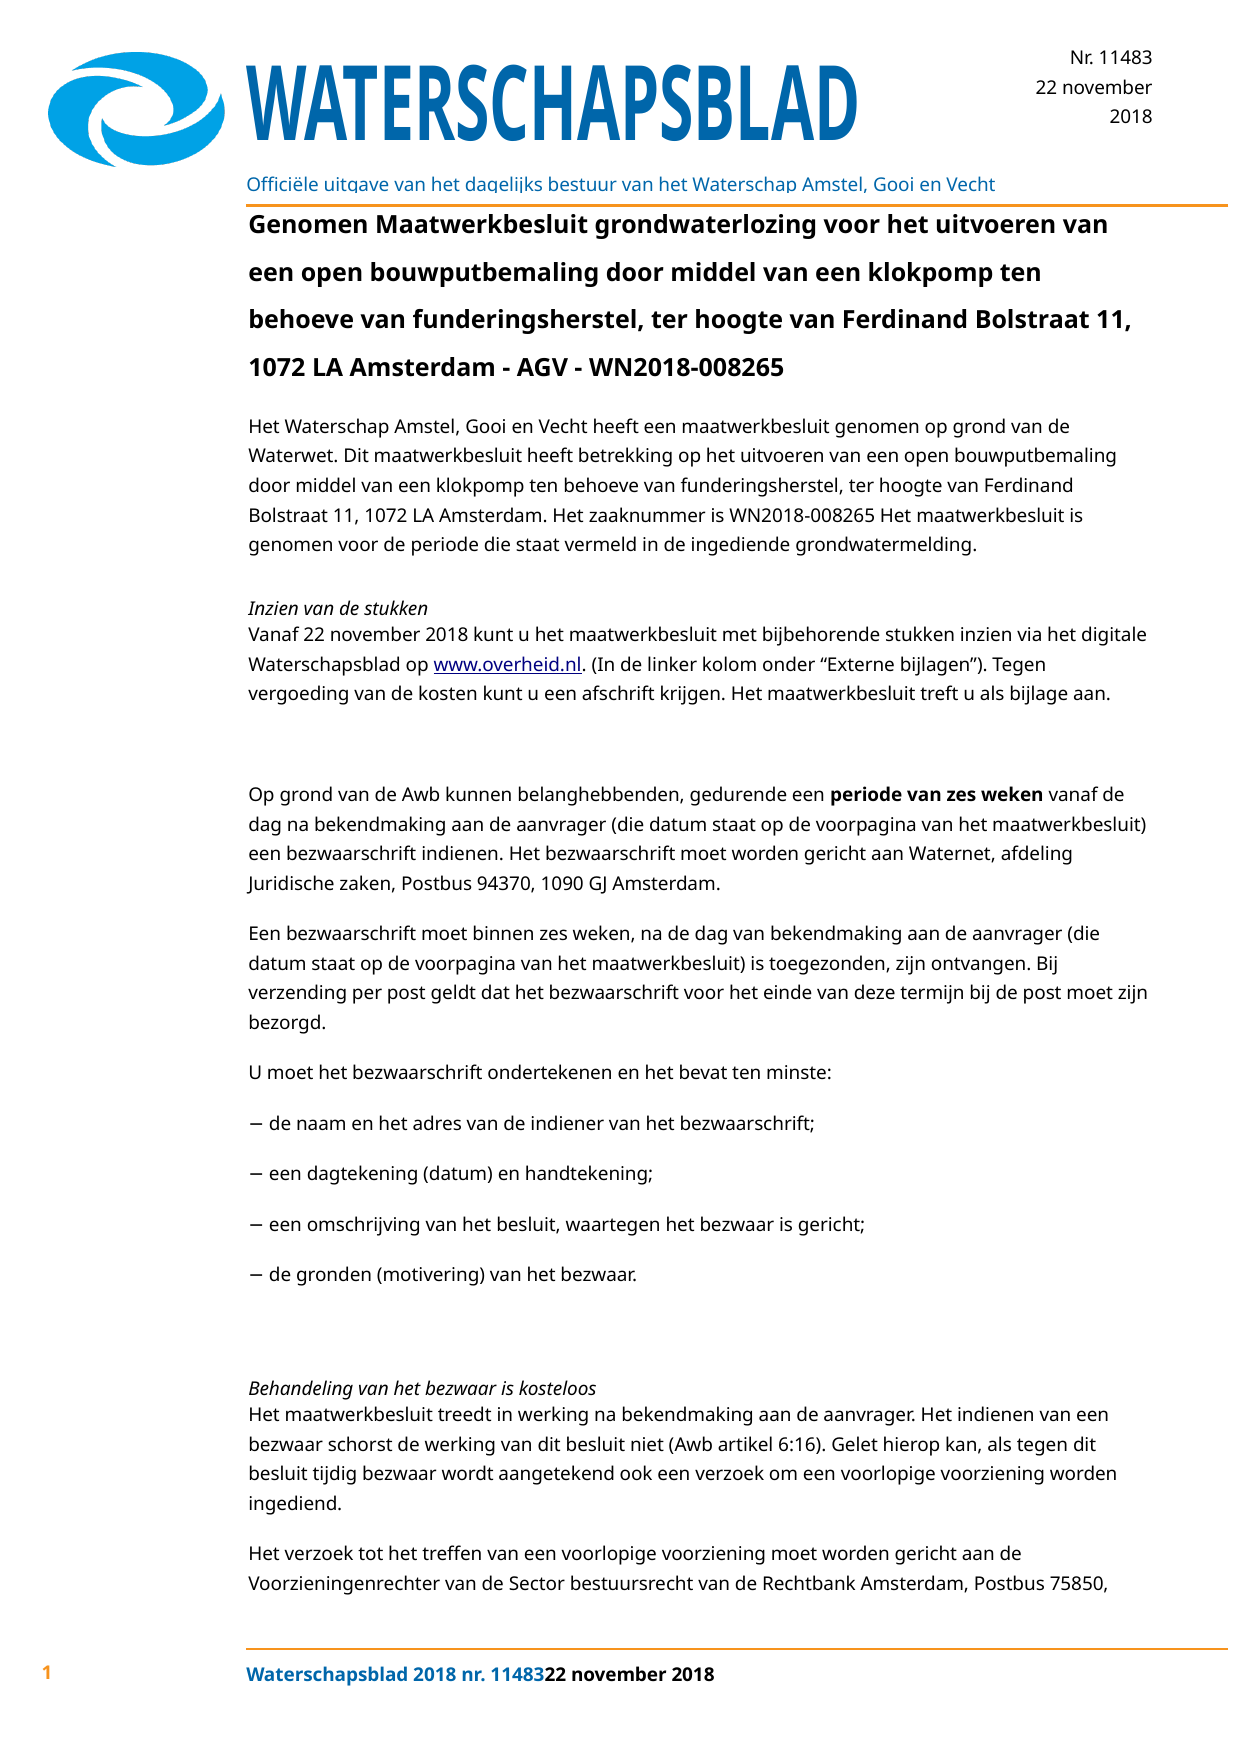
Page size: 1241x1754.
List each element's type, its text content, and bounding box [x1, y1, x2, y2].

text Inzien van de stukken [248, 595, 1152, 621]
text − de naam en het adres van de indiener van het bezwaarschrift; [248, 1110, 1152, 1136]
text − de gronden (motivering) van het bezwaar. [248, 1261, 1152, 1287]
text Een bezwaarschrift moet binnen zes weken, na de dag van bekendmaking aan de aanvrager (die datum staat op de voorpagina van het maatwerkbesluit) is toegezonden, zijn ontvangen. Bij verzending per post geldt dat het bezwaarschrift voor het einde van deze termijn bij de post moet zijn bezorgd. [248, 920, 1152, 1035]
text Het maatwerkbesluit treedt in werking na bekendmaking aan de aanvrager. Het indienen van een bezwaar schorst de werking van dit besluit niet (Awb artikel 6:16). Gelet hierop kan, als tegen dit besluit tijdig bezwaar wordt aangetekend ook een verzoek om een voorlopige voorziening worden ingediend. [248, 1401, 1152, 1516]
picture [41, 47, 231, 172]
text U moet het bezwaarschrift ondertekenen en het bevat ten minste: [248, 1059, 1152, 1085]
text Vanaf 22 november 2018 kunt u het maatwerkbesluit met bijbehorende stukken inzien via het digitale Waterschapsblad op www.overheid.nl. (In de linker kolom onder “Externe bijlagen”). Tegen vergoeding van de kosten kunt u een afschrift krijgen. Het maatwerkbesluit treft u als bijlage aan. [248, 621, 1152, 706]
text Het Waterschap Amstel, Gooi en Vecht heeft een maatwerkbesluit genomen op grond van de Waterwet. Dit maatwerkbesluit heeft betrekking op het uitvoeren van een open bouwputbemaling door middel van een klokpomp ten behoeve van funderingsherstel, ter hoogte van Ferdinand Bolstraat 11, 1072 LA Amsterdam. Het zaaknummer is WN2018-008265 Het maatwerkbesluit is genomen voor de periode die staat vermeld in de ingediende grondwatermelding. [248, 413, 1152, 557]
text − een dagtekening (datum) en handtekening; [248, 1160, 1152, 1186]
text Genomen Maatwerkbesluit grondwaterlozing voor het uitvoeren van een open bouwputbemaling door middel van een klokpomp ten behoeve van funderingsherstel, ter hoogte van Ferdinand Bolstraat 11, 1072 LA Amsterdam - AGV - WN2018-008265 [248, 207, 1152, 384]
text Behandeling van het bezwaar is kosteloos [248, 1376, 1152, 1401]
text − een omschrijving van het besluit, waartegen het bezwaar is gericht; [248, 1211, 1152, 1236]
text Het verzoek tot het treffen van een voorlopige voorziening moet worden gericht aan de Voorzieningenrechter van de Sector bestuursrecht van de Rechtbank Amsterdam, Postbus 75850, [248, 1540, 1152, 1596]
text Op grond van de Awb kunnen belanghebbenden, gedurende een periode van zes weken vanaf de dag na bekendmaking aan de aanvrager (die datum staat op de voorpagina van het maatwerkbesluit) een bezwaarschrift indienen. Het bezwaarschrift moet worden gericht aan Waternet, afdeling Juridische zaken, Postbus 94370, 1090 GJ Amsterdam. [248, 781, 1152, 896]
